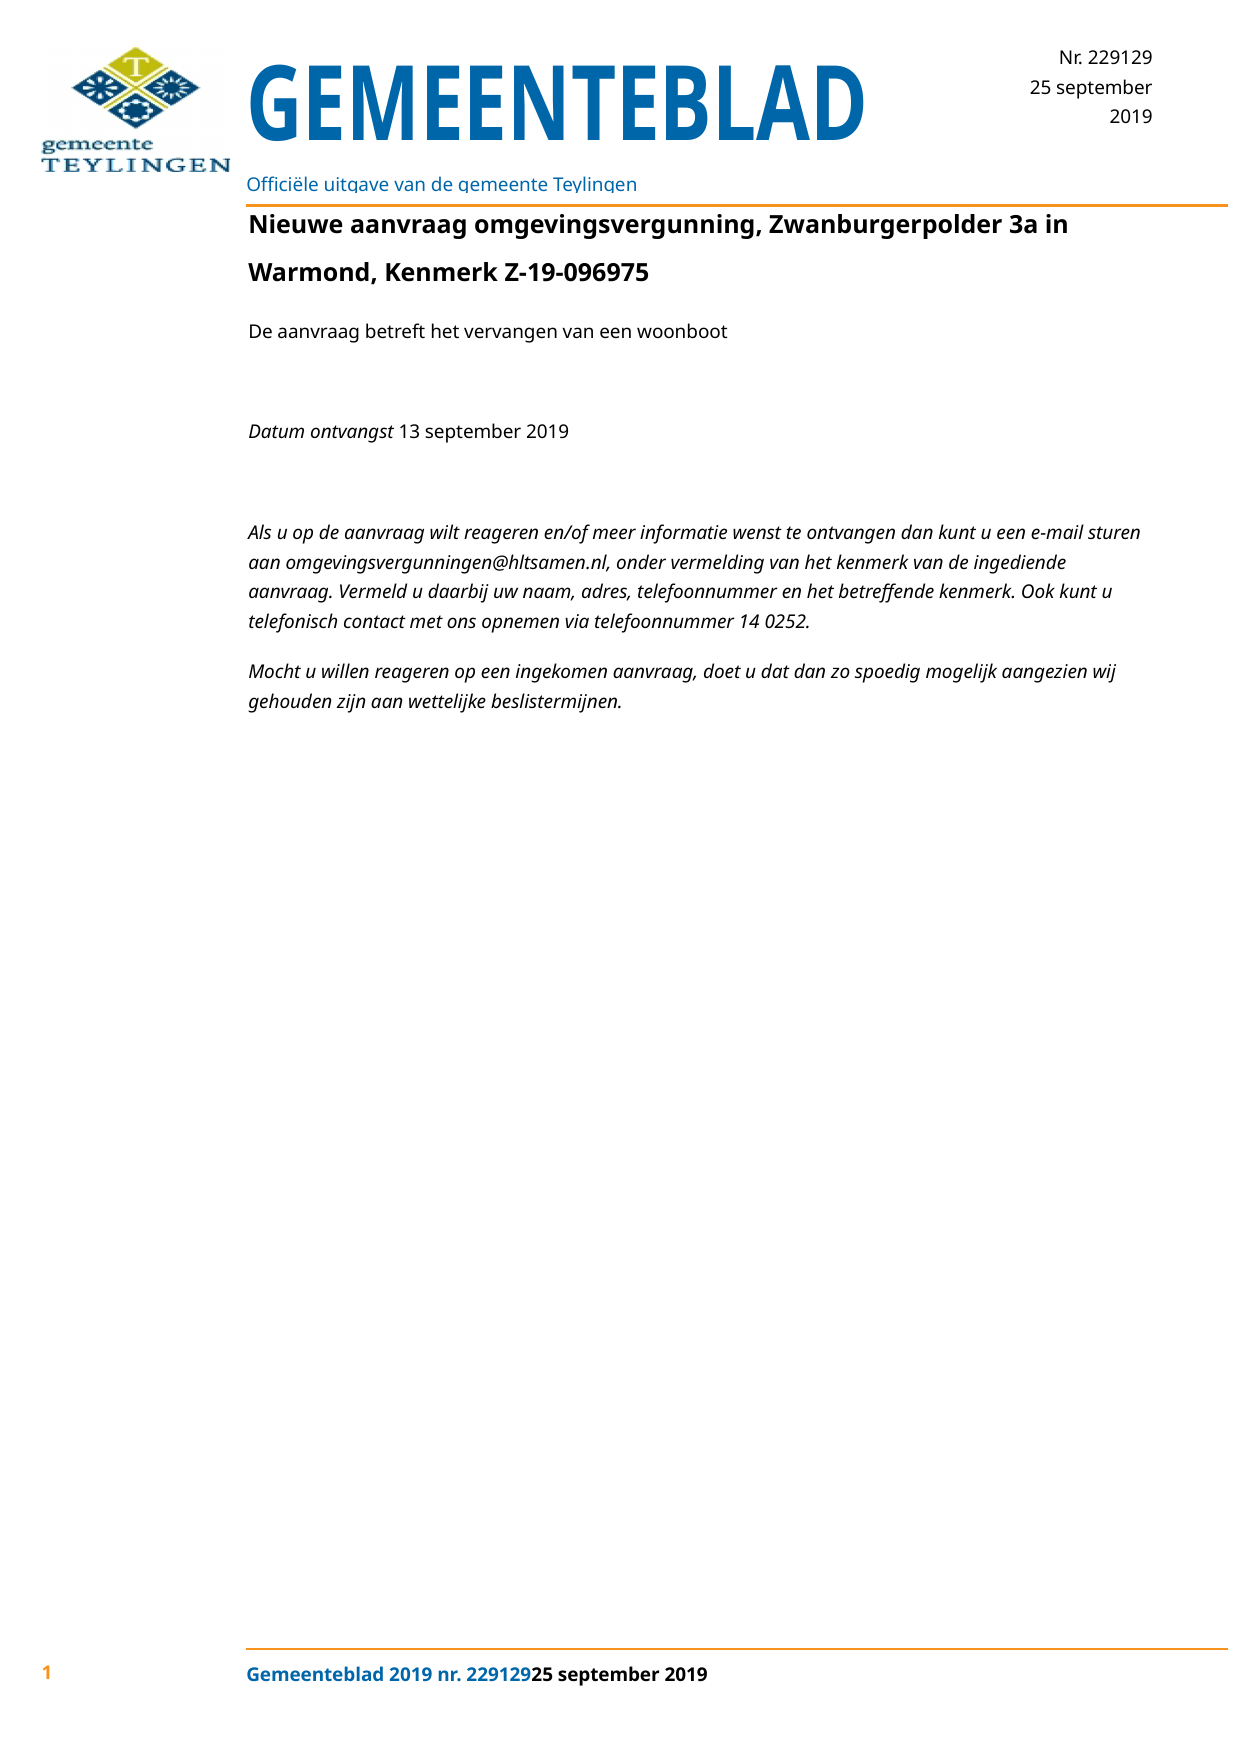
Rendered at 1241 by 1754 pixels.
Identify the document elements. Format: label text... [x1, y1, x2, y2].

text Datum ontvangst 13 september 2019 [248, 419, 1152, 444]
text Mocht u willen reageren op een ingekomen aanvraag, doet u dat dan zo spoedig mogelijk aangezien wij gehouden zijn aan wettelijke beslistermijnen. [248, 659, 1152, 714]
text Nieuwe aanvraag omgevingsvergunning, Zwanburgerpolder 3a in Warmond, Kenmerk Z-19-096975 [248, 207, 1152, 288]
text De aanvraag betreft het vervangen van een woonboot [248, 318, 1152, 344]
picture [41, 47, 231, 172]
text Als u op de aanvraag wilt reageren en/of meer informatie wenst te ontvangen dan kunt u een e-mail sturen aan omgevingsvergunningen@hltsamen.nl, onder vermelding van het kenmerk van de ingediende aanvraag. Vermeld u daarbij uw naam, adres, telefoonnummer en het betreffende kenmerk. Ook kunt u telefonisch contact met ons opnemen via telefoonnummer 14 0252. [248, 519, 1152, 634]
